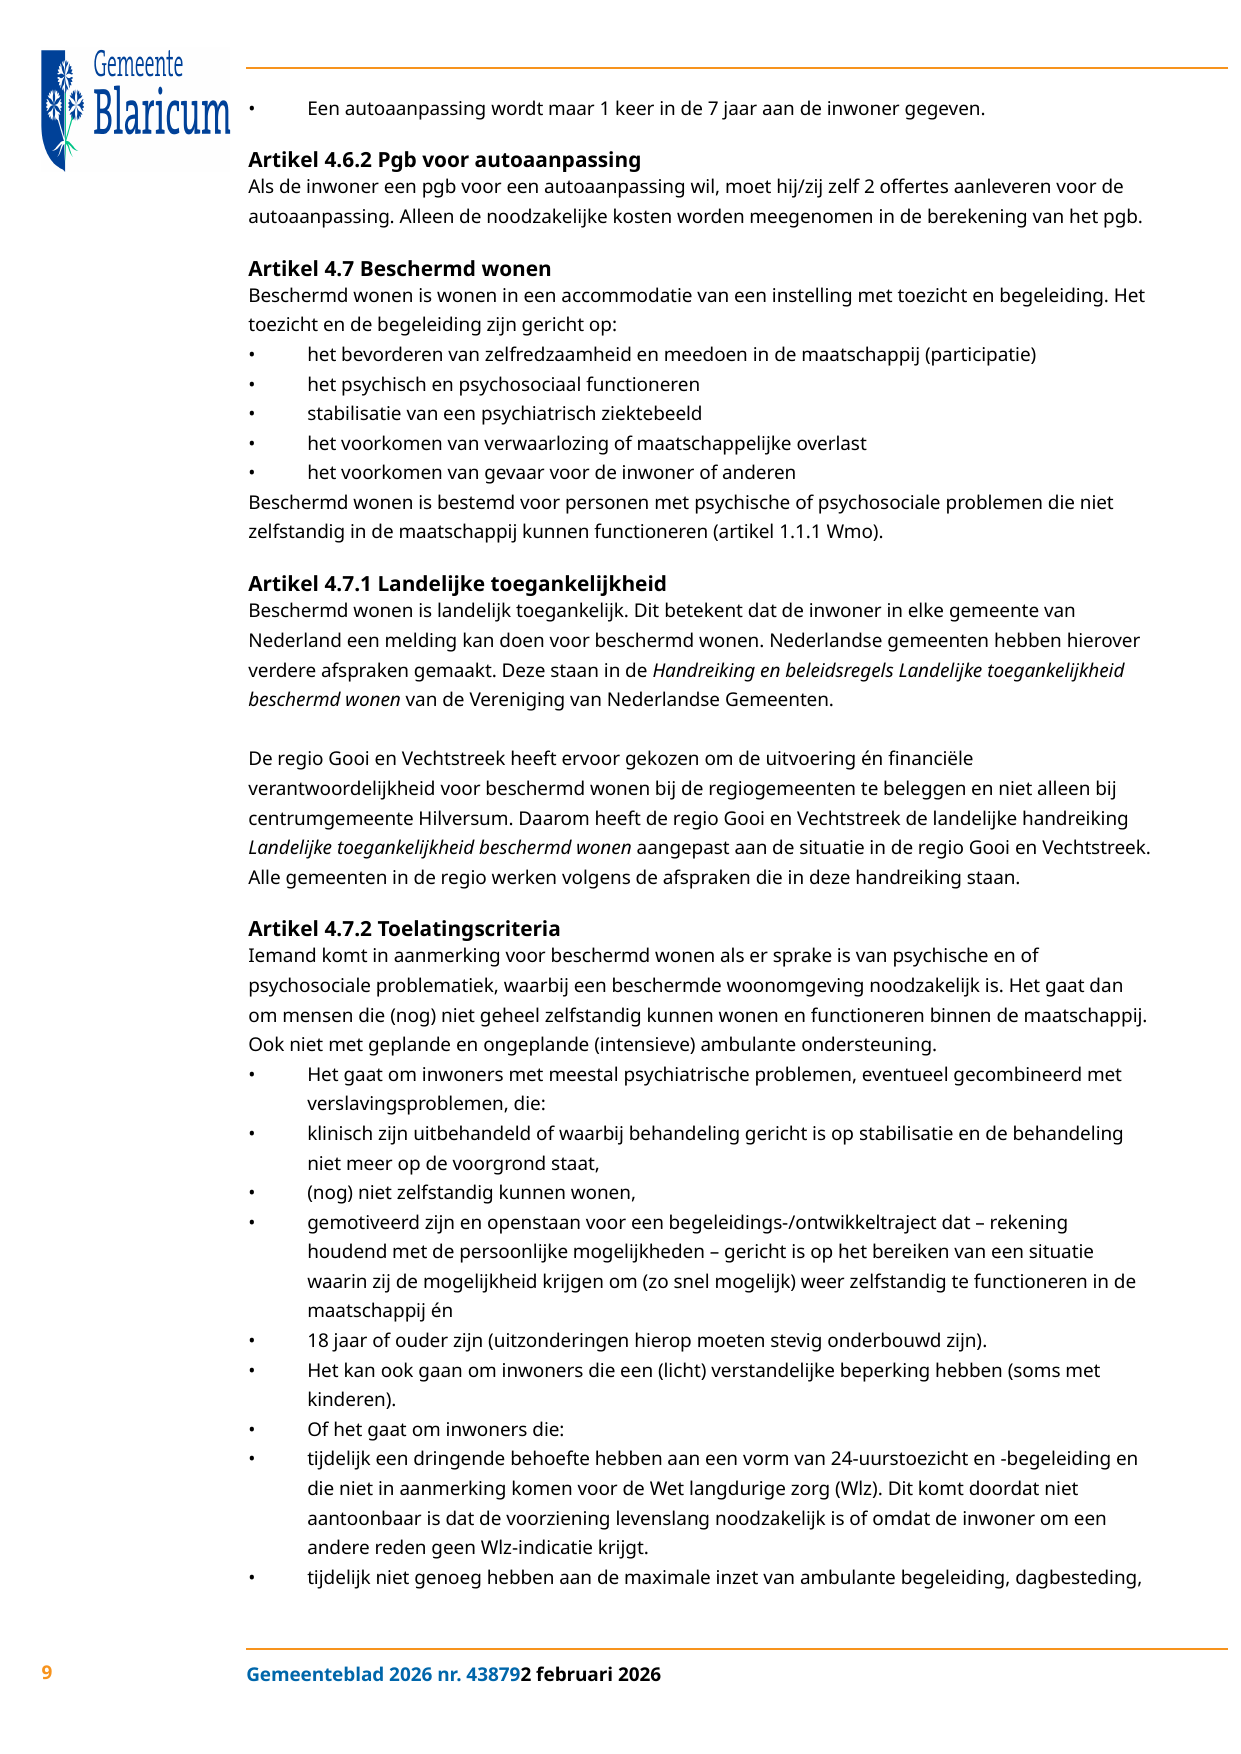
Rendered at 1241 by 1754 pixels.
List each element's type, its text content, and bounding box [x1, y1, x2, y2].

list tijdelijk een dringende behoefte hebben aan een vorm van 24-uurstoezicht en -begeleiding en die niet in aanmerking komen voor de Wet langdurige zorg (Wlz). Dit komt doordat niet aantoonbaar is dat de voorziening levenslang noodzakelijk is of omdat de inwoner om een andere reden geen Wlz-indicatie krijgt. [248, 1446, 1152, 1560]
list het voorkomen van gevaar voor de inwoner of anderen [248, 459, 1152, 485]
list Het kan ook gaan om inwoners die een (licht) verstandelijke beperking hebben (soms met kinderen). [248, 1357, 1152, 1412]
list Een autoaanpassing wordt maar 1 keer in de 7 jaar aan de inwoner gegeven. [248, 95, 1152, 121]
list het voorkomen van verwaarlozing of maatschappelijke overlast [248, 430, 1152, 456]
list het bevorderen van zelfredzaamheid en meedoen in de maatschappij (participatie) [248, 341, 1152, 367]
text Artikel 4.7.1 Landelijke toegankelijkheid [248, 569, 1152, 598]
text Beschermd wonen is landelijk toegankelijk. Dit betekent dat de inwoner in elke gemeente van Nederland een melding kan doen voor beschermd wonen. Nederlandse gemeenten hebben hierover verdere afspraken gemaakt. Deze staan in de Handreiking en beleidsregels Landelijke toegankelijkheid beschermd wonen van de Vereniging van Nederlandse Gemeenten. [248, 598, 1152, 712]
text Als de inwoner een pgb voor een autoaanpassing wil, moet hij/zij zelf 2 offertes aanleveren voor de autoaanpassing. Alleen de noodzakelijke kosten worden meegenomen in de berekening van het pgb. [248, 174, 1152, 229]
list 18 jaar of ouder zijn (uitzonderingen hierop moeten stevig onderbouwd zijn). [248, 1327, 1152, 1353]
list Of het gaat om inwoners die: [248, 1416, 1152, 1442]
text Beschermd wonen is bestemd voor personen met psychische of psychosociale problemen die niet zelfstandig in de maatschappij kunnen functioneren (artikel 1.1.1 Wmo). [248, 489, 1152, 544]
list stabilisatie van een psychiatrisch ziektebeeld [248, 400, 1152, 426]
text Artikel 4.6.2 Pgb voor autoaanpassing [248, 145, 1152, 174]
list klinisch zijn uitbehandeld of waarbij behandeling gericht is op stabilisatie en de behandeling niet meer op de voorgrond staat, [248, 1120, 1152, 1176]
text Iemand komt in aanmerking voor beschermd wonen als er sprake is van psychische en of psychosociale problematiek, waarbij een beschermde woonomgeving noodzakelijk is. Het gaat dan om mensen die (nog) niet geheel zelfstandig kunnen wonen en functioneren binnen de maatschappij. Ook niet met geplande en ongeplande (intensieve) ambulante ondersteuning. [248, 943, 1152, 1057]
list tijdelijk niet genoeg hebben aan de maximale inzet van ambulante begeleiding, dagbesteding, [248, 1564, 1152, 1590]
list Het gaat om inwoners met meestal psychiatrische problemen, eventueel gecombineerd met verslavingsproblemen, die: [248, 1061, 1152, 1116]
text Beschermd wonen is wonen in een accommodatie van een instelling met toezicht en begeleiding. Het toezicht en de begeleiding zijn gericht op: [248, 282, 1152, 337]
list het psychisch en psychosociaal functioneren [248, 371, 1152, 397]
text Artikel 4.7.2 Toelatingscriteria [248, 914, 1152, 943]
text De regio Gooi en Vechtstreek heeft ervoor gekozen om de uitvoering én financiële verantwoordelijkheid voor beschermd wonen bij de regiogemeenten te beleggen en niet alleen bij centrumgemeente Hilversum. Daarom heeft de regio Gooi en Vechtstreek de landelijke handreiking Landelijke toegankelijkheid beschermd wonen aangepast aan de situatie in de regio Gooi en Vechtstreek. Alle gemeenten in de regio werken volgens de afspraken die in deze handreiking staan. [248, 746, 1152, 889]
text Artikel 4.7 Beschermd wonen [248, 254, 1152, 282]
list gemotiveerd zijn en openstaan voor een begeleidings-/ontwikkeltraject dat – rekening houdend met de persoonlijke mogelijkheden – gericht is op het bereiken van een situatie waarin zij de mogelijkheid krijgen om (zo snel mogelijk) weer zelfstandig te functioneren in de maatschappij én [248, 1209, 1152, 1323]
picture [41, 47, 231, 172]
list (nog) niet zelfstandig kunnen wonen, [248, 1179, 1152, 1205]
